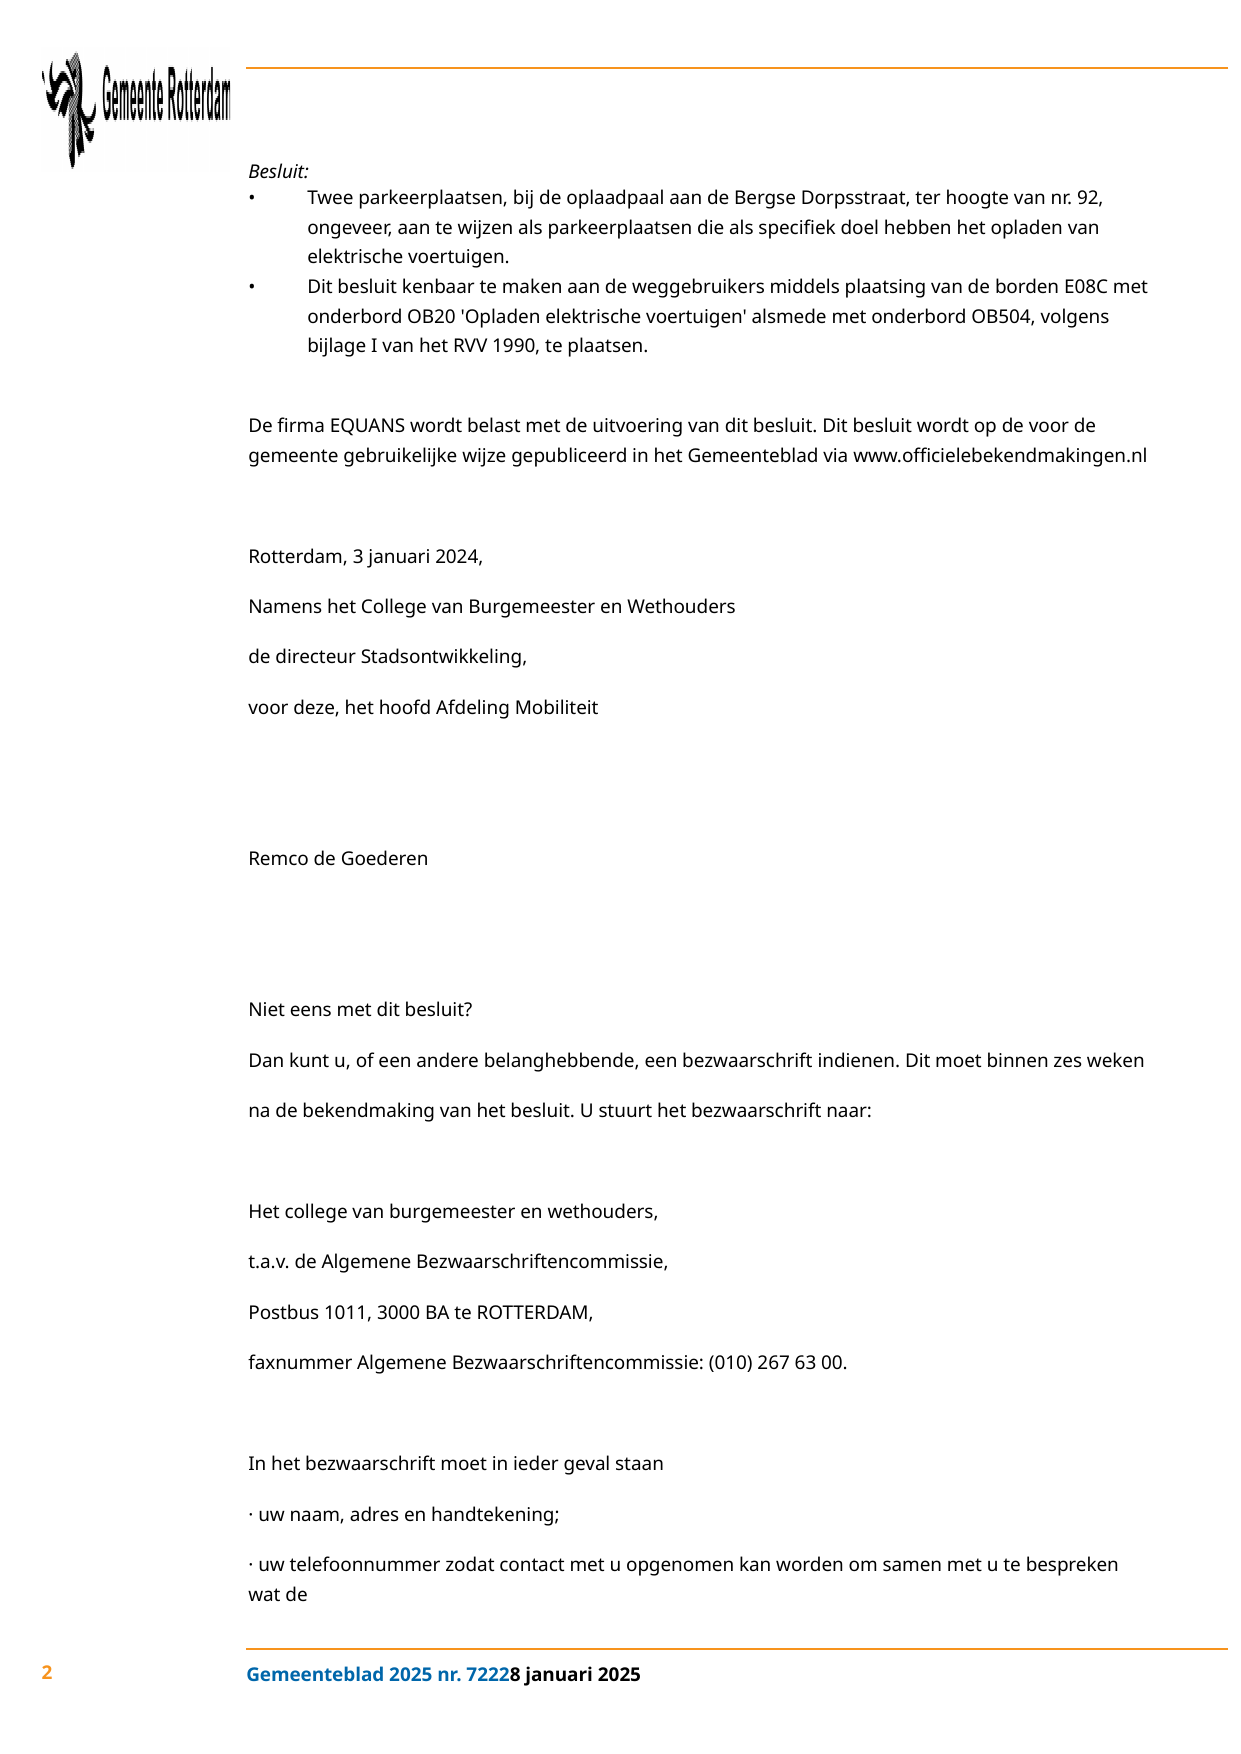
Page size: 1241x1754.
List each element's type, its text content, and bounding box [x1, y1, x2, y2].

text In het bezwaarschrift moet in ieder geval staan [248, 1450, 1152, 1476]
text t.a.v. de Algemene Bezwaarschriftencommissie, [248, 1249, 1152, 1274]
text Niet eens met dit besluit? [248, 997, 1152, 1022]
list Twee parkeerplaatsen, bij de oplaadpaal aan de Bergse Dorpsstraat, ter hoogte van nr. 92, ongeveer, aan te wijzen als parkeerplaatsen die als specifiek doel hebben het opladen van elektrische voertuigen. [248, 184, 1152, 269]
picture [41, 47, 231, 172]
text Dan kunt u, of een andere belanghebbende, een bezwaarschrift indienen. Dit moet binnen zes weken [248, 1047, 1152, 1073]
text Postbus 1011, 3000 BA te ROTTERDAM, [248, 1299, 1152, 1325]
text Remco de Goederen [248, 845, 1152, 871]
text · uw telefoonnummer zodat contact met u opgenomen kan worden om samen met u te bespreken wat de [248, 1551, 1152, 1606]
text de directeur Stadsontwikkeling, [248, 644, 1152, 669]
text · uw naam, adres en handtekening; [248, 1501, 1152, 1526]
text faxnummer Algemene Bezwaarschriftencommissie: (010) 267 63 00. [248, 1349, 1152, 1375]
text Het college van burgemeester en wethouders, [248, 1198, 1152, 1224]
text voor deze, het hoofd Afdeling Mobiliteit [248, 694, 1152, 720]
text Besluit: [248, 159, 1152, 184]
text na de bekendmaking van het besluit. U stuurt het bezwaarschrift naar: [248, 1097, 1152, 1123]
list Dit besluit kenbaar te maken aan de weggebruikers middels plaatsing van de borden E08C met onderbord OB20 'Opladen elektrische voertuigen' alsmede met onderbord OB504, volgens bijlage I van het RVV 1990, te plaatsen. [248, 273, 1152, 358]
text Rotterdam, 3 januari 2024, [248, 543, 1152, 568]
text De firma EQUANS wordt belast met de uitvoering van dit besluit. Dit besluit wordt op de voor de gemeente gebruikelijke wijze gepubliceerd in het Gemeenteblad via www.officielebekendmakingen.nl [248, 412, 1152, 468]
text Namens het College van Burgemeester en Wethouders [248, 593, 1152, 619]
